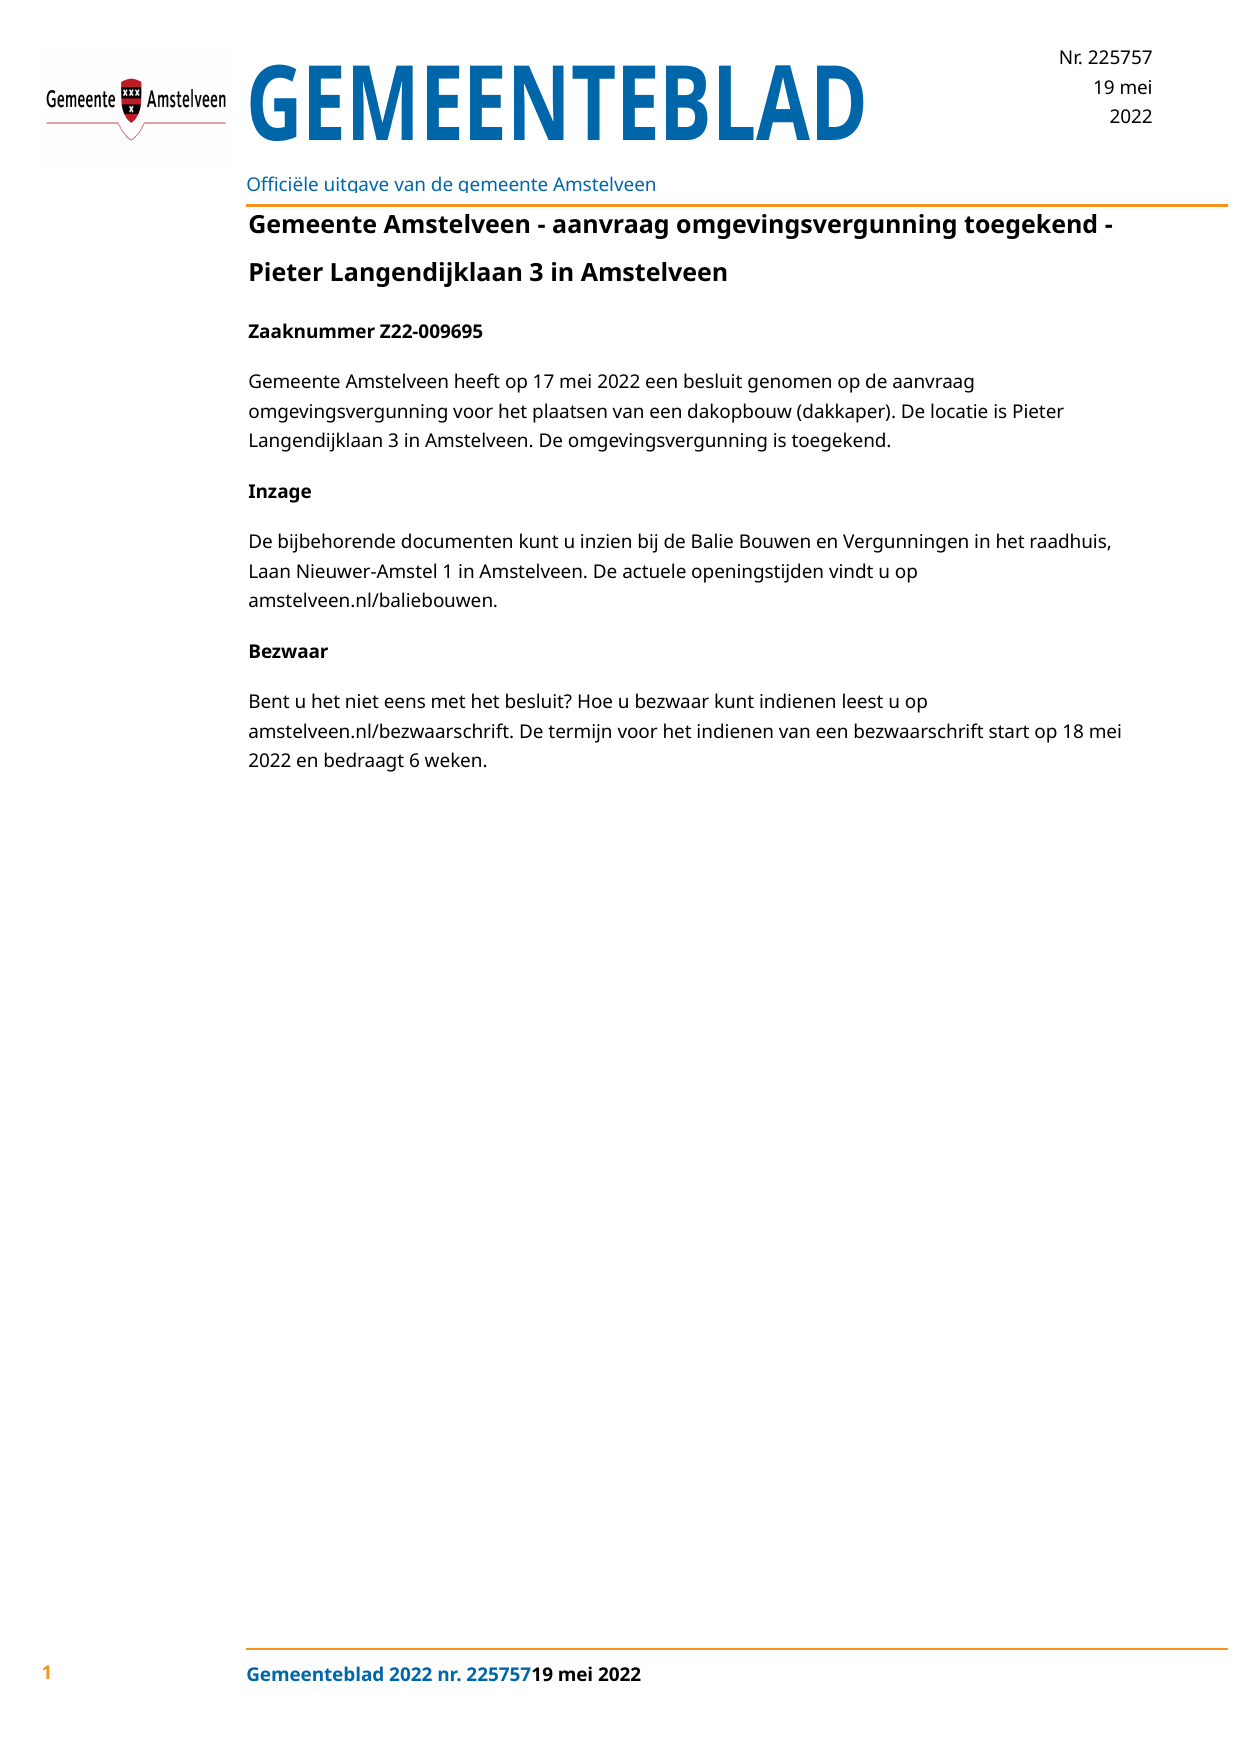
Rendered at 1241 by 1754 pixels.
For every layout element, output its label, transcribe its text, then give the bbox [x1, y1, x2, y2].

text De bijbehorende documenten kunt u inzien bij de Balie Bouwen en Vergunningen in het raadhuis, Laan Nieuwer-Amstel 1 in Amstelveen. De actuele openingstijden vindt u op amstelveen.nl/baliebouwen. [248, 528, 1152, 613]
text Inzage [248, 478, 1152, 504]
text Bezwaar [248, 638, 1152, 664]
picture [41, 47, 231, 172]
text Bent u het niet eens met het besluit? Hoe u bezwaar kunt indienen leest u op amstelveen.nl/bezwaarschrift. De termijn voor het indienen van een bezwaarschrift start op 18 mei 2022 en bedraagt 6 weken. [248, 688, 1152, 773]
text Gemeente Amstelveen heeft op 17 mei 2022 een besluit genomen op de aanvraag omgevingsvergunning voor het plaatsen van een dakopbouw (dakkaper). De locatie is Pieter Langendijklaan 3 in Amstelveen. De omgevingsvergunning is toegekend. [248, 368, 1152, 453]
text Zaaknummer Z22-009695 [248, 318, 1152, 344]
text Gemeente Amstelveen - aanvraag omgevingsvergunning toegekend - Pieter Langendijklaan 3 in Amstelveen [248, 207, 1152, 288]
